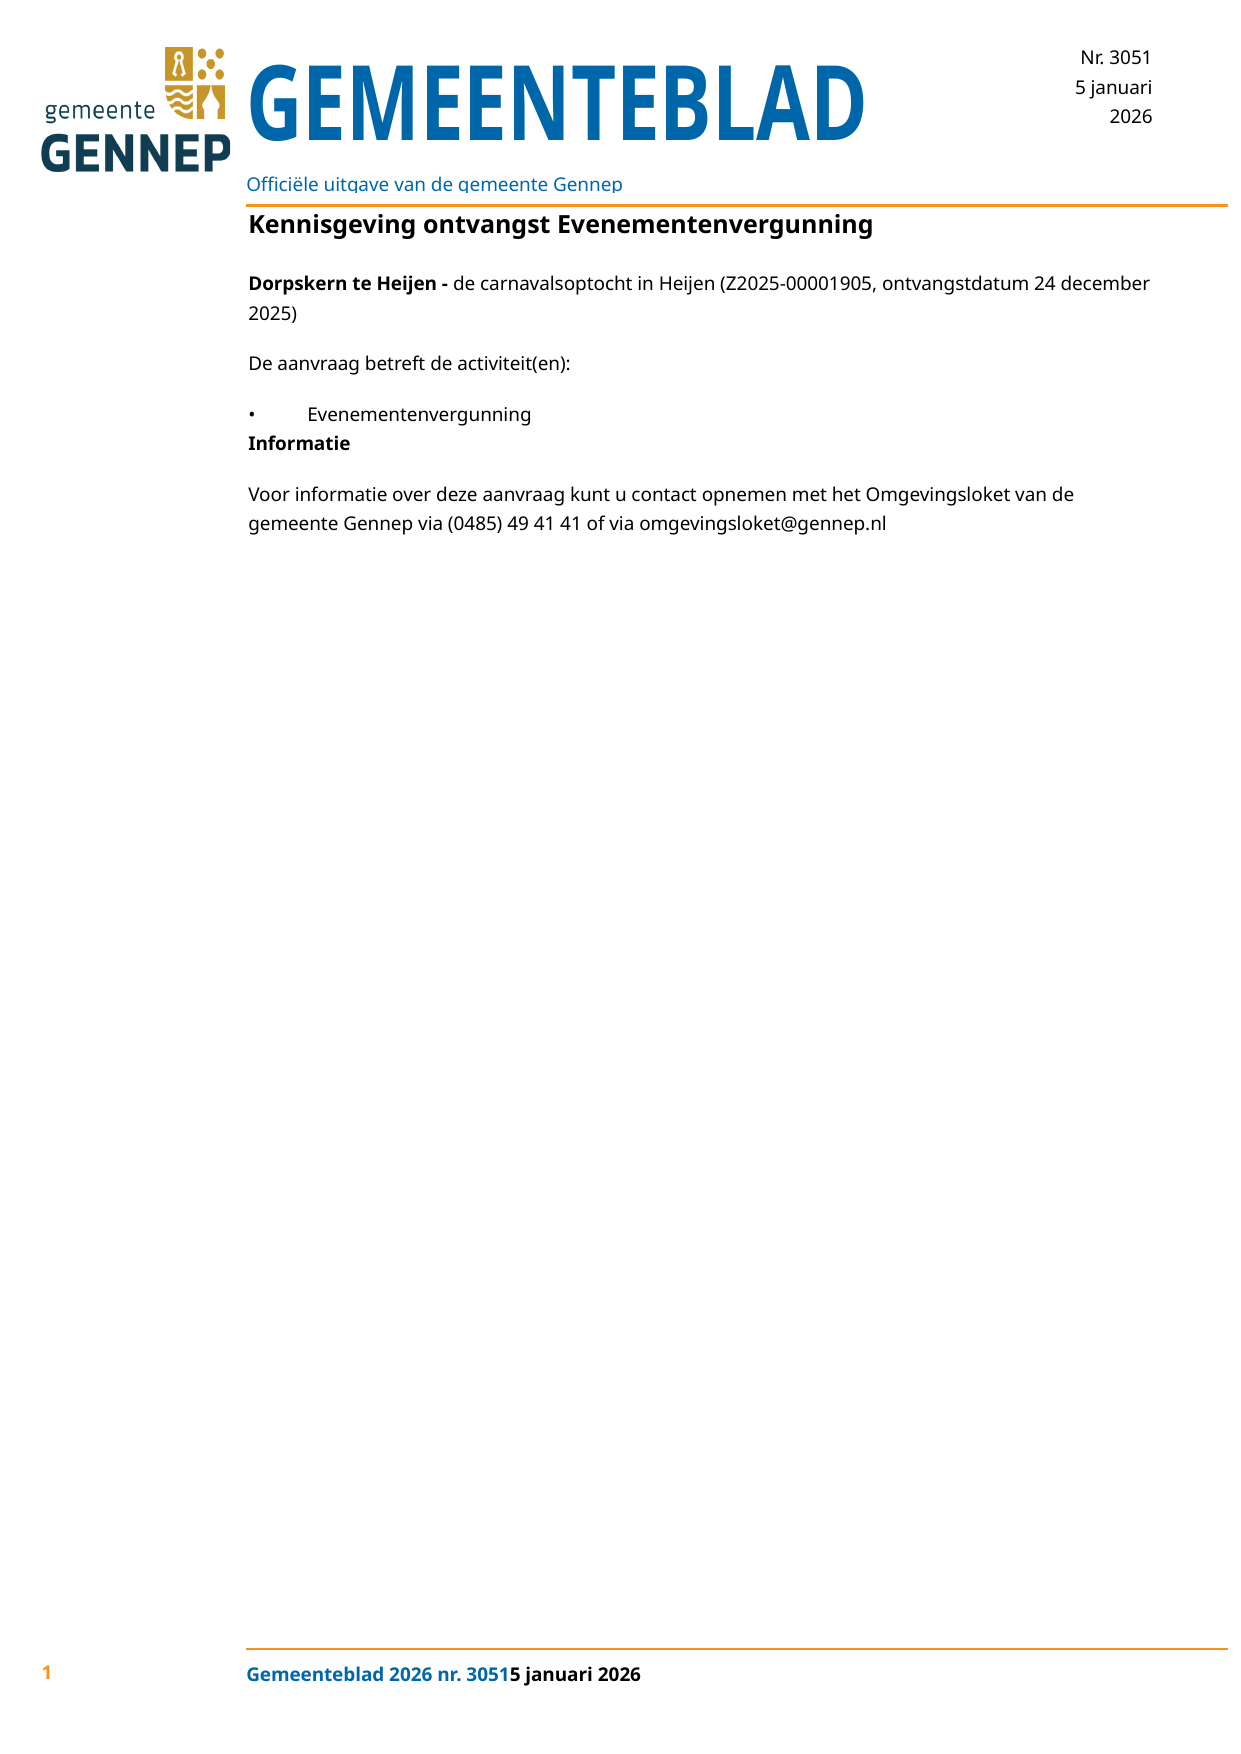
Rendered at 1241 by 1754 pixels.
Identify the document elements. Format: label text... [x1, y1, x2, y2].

text Voor informatie over deze aanvraag kunt u contact opnemen met het Omgevingsloket van de gemeente Gennep via (0485) 49 41 41 of via omgevingsloket@gennep.nl [248, 481, 1152, 536]
text Dorpskern te Heijen - de carnavalsoptocht in Heijen (Z2025-00001905, ontvangstdatum 24 december 2025) [248, 270, 1152, 326]
list Evenementenvergunning [248, 401, 1152, 426]
text De aanvraag betreft de activiteit(en): [248, 350, 1152, 376]
text Informatie [248, 430, 1152, 456]
text Kennisgeving ontvangst Evenementenvergunning [248, 207, 1152, 241]
picture [41, 47, 231, 172]
